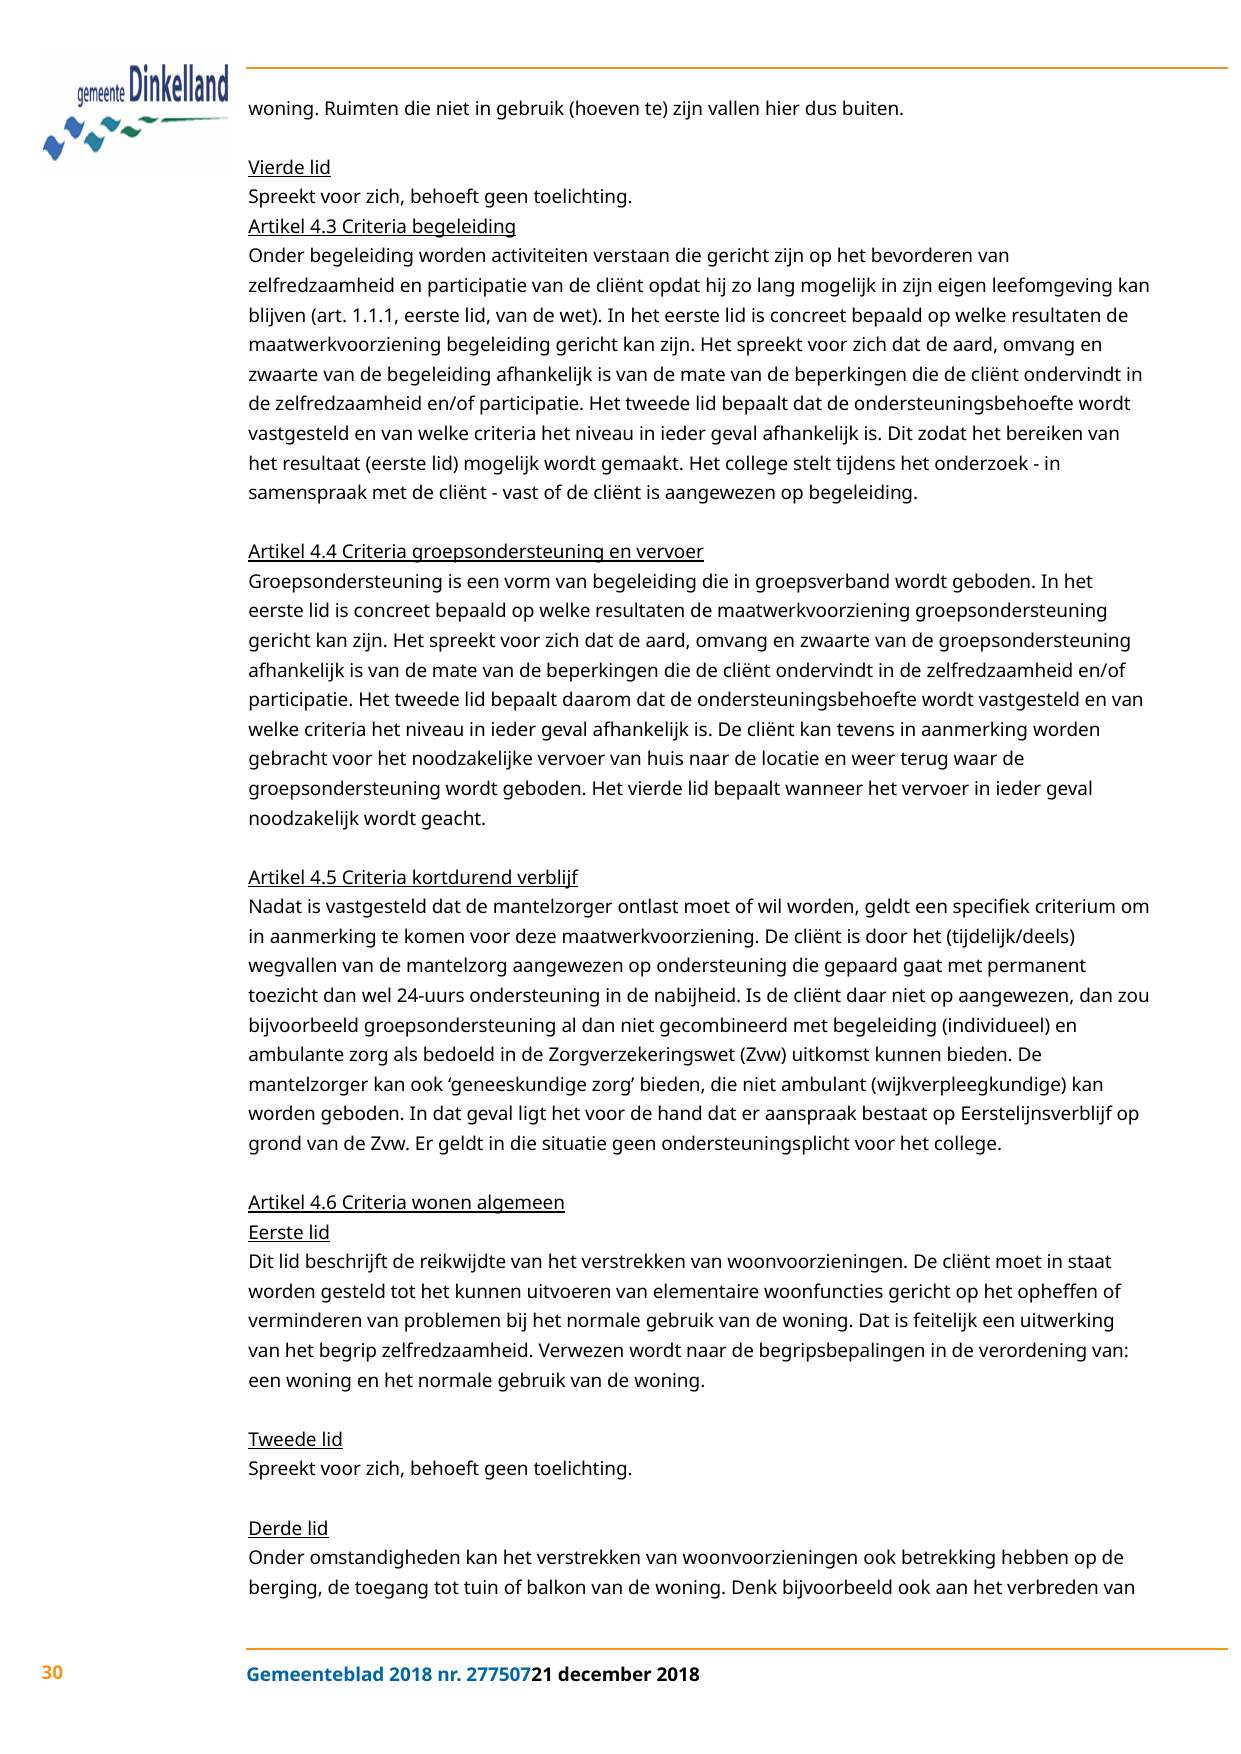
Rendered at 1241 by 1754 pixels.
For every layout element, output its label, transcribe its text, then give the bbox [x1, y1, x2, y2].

text woning. Ruimten die niet in gebruik (hoeven te) zijn vallen hier dus buiten. [248, 95, 1152, 121]
text Dit lid beschrijft de reikwijdte van het verstrekken van woonvoorzieningen. De cliënt moet in staat worden gesteld tot het kunnen uitvoeren van elementaire woonfuncties gericht op het opheffen of verminderen van problemen bij het normale gebruik van de woning. Dat is feitelijk een uitwerking van het begrip zelfredzaamheid. Verwezen wordt naar de begripsbepalingen in de verordening van: een woning en het normale gebruik van de woning. [248, 1248, 1152, 1393]
text Derde lid [248, 1515, 1152, 1541]
text Onder omstandigheden kan het verstrekken van woonvoorzieningen ook betrekking hebben op de berging, de toegang tot tuin of balkon van de woning. Denk bijvoorbeeld ook aan het verbreden van [248, 1544, 1152, 1600]
text Vierde lid [248, 154, 1152, 180]
text Artikel 4.6 Criteria wonen algemeen [248, 1189, 1152, 1215]
text Groepsondersteuning is een vorm van begeleiding die in groepsverband wordt geboden. In het eerste lid is concreet bepaald op welke resultaten de maatwerkvoorziening groepsondersteuning gericht kan zijn. Het spreekt voor zich dat de aard, omvang en zwaarte van de groepsondersteuning afhankelijk is van de mate van de beperkingen die de cliënt ondervindt in de zelfredzaamheid en/of participatie. Het tweede lid bepaalt daarom dat de ondersteuningsbehoefte wordt vastgesteld en van welke criteria het niveau in ieder geval afhankelijk is. De cliënt kan tevens in aanmerking worden gebracht voor het noodzakelijke vervoer van huis naar de locatie en weer terug waar de groepsondersteuning wordt geboden. Het vierde lid bepaalt wanneer het vervoer in ieder geval noodzakelijk wordt geacht. [248, 568, 1152, 831]
text Artikel 4.5 Criteria kortdurend verblijf [248, 864, 1152, 890]
text Spreekt voor zich, behoeft geen toelichting. [248, 183, 1152, 209]
text Tweede lid [248, 1426, 1152, 1452]
text Artikel 4.3 Criteria begeleiding [248, 213, 1152, 239]
picture [41, 47, 231, 172]
text Onder begeleiding worden activiteiten verstaan die gericht zijn op het bevorderen van zelfredzaamheid en participatie van de cliënt opdat hij zo lang mogelijk in zijn eigen leefomgeving kan blijven (art. 1.1.1, eerste lid, van de wet). In het eerste lid is concreet bepaald op welke resultaten de maatwerkvoorziening begeleiding gericht kan zijn. Het spreekt voor zich dat de aard, omvang en zwaarte van de begeleiding afhankelijk is van de mate van de beperkingen die de cliënt ondervindt in de zelfredzaamheid en/of participatie. Het tweede lid bepaalt dat de ondersteuningsbehoefte wordt vastgesteld en van welke criteria het niveau in ieder geval afhankelijk is. Dit zodat het bereiken van het resultaat (eerste lid) mogelijk wordt gemaakt. Het college stelt tijdens het onderzoek - in samenspraak met de cliënt - vast of de cliënt is aangewezen op begeleiding. [248, 243, 1152, 505]
text Nadat is vastgesteld dat de mantelzorger ontlast moet of wil worden, geldt een specifiek criterium om in aanmerking te komen voor deze maatwerkvoorziening. De cliënt is door het (tijdelijk/deels) wegvallen van de mantelzorg aangewezen op ondersteuning die gepaard gaat met permanent toezicht dan wel 24-uurs ondersteuning in de nabijheid. Is de cliënt daar niet op aangewezen, dan zou bijvoorbeeld groepsondersteuning al dan niet gecombineerd met begeleiding (individueel) en ambulante zorg als bedoeld in de Zorgverzekeringswet (Zvw) uitkomst kunnen bieden. De mantelzorger kan ook ‘geneeskundige zorg’ bieden, die niet ambulant (wijkverpleegkundige) kan worden geboden. In dat geval ligt het voor de hand dat er aanspraak bestaat op Eerstelijnsverblijf op grond van de Zvw. Er geldt in die situatie geen ondersteuningsplicht voor het college. [248, 893, 1152, 1156]
text Artikel 4.4 Criteria groepsondersteuning en vervoer [248, 538, 1152, 564]
text Eerste lid [248, 1219, 1152, 1245]
text Spreekt voor zich, behoeft geen toelichting. [248, 1456, 1152, 1481]
